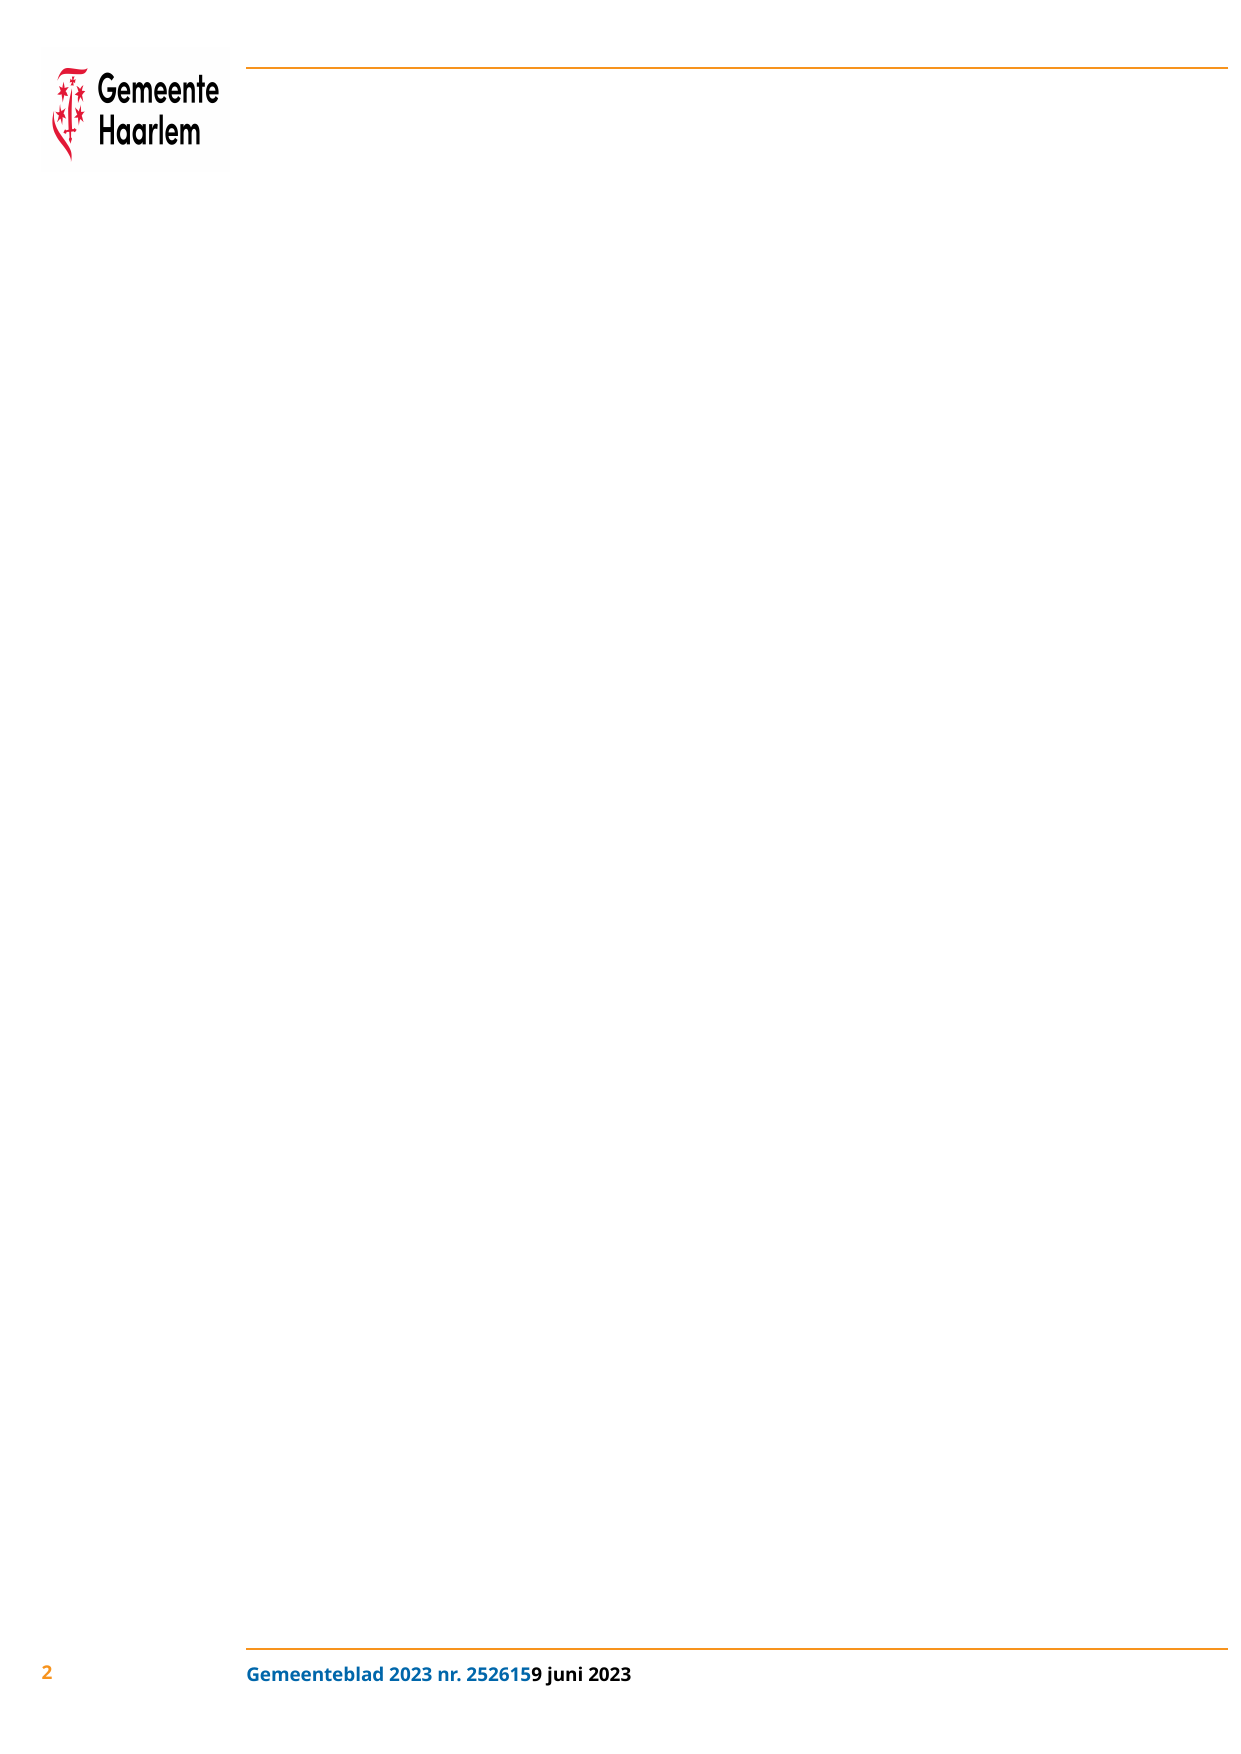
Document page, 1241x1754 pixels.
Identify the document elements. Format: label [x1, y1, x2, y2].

picture [41, 47, 231, 172]
